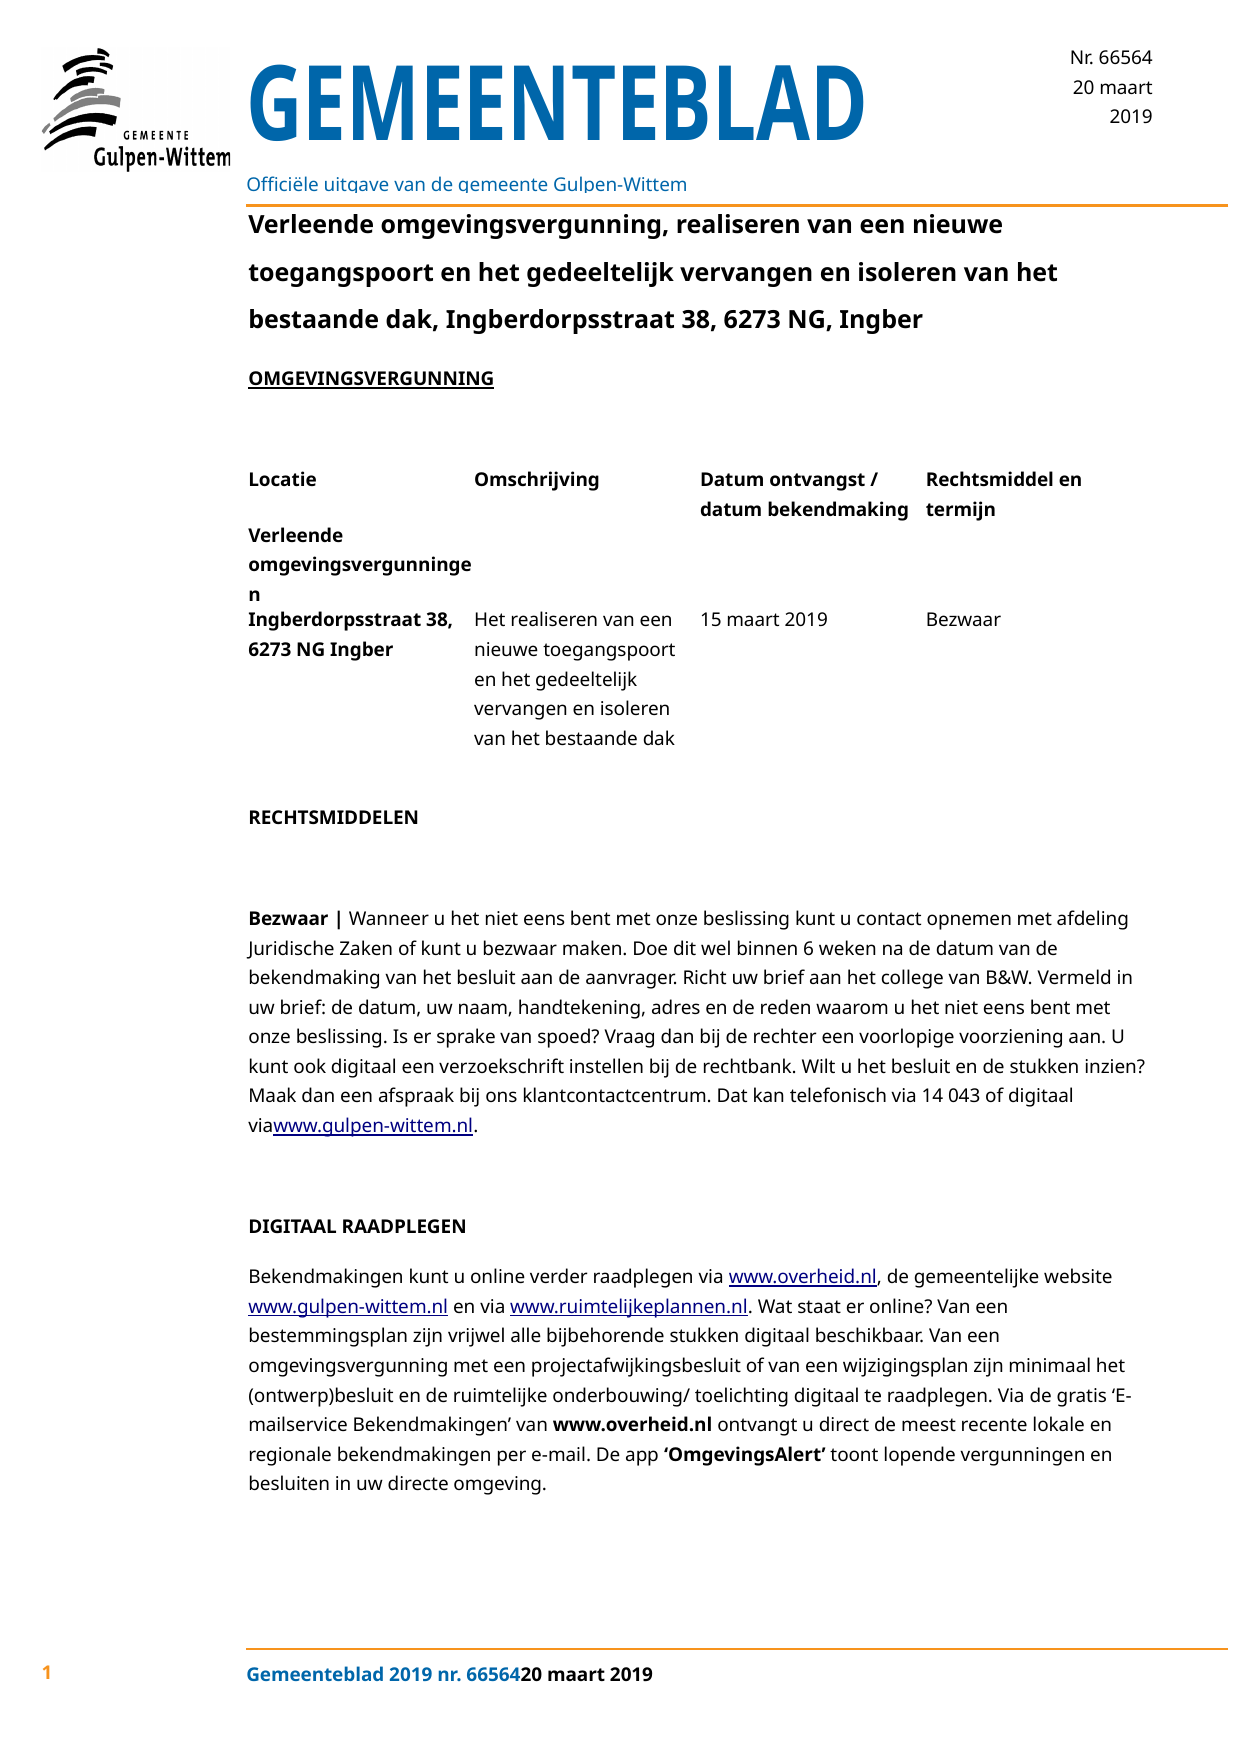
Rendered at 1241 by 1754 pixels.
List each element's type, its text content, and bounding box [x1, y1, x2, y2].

text RECHTSMIDDELEN [248, 804, 1152, 830]
table_header Rechtsmiddel en termijn [926, 466, 1152, 522]
table_cell 15 maart 2019 [700, 607, 926, 751]
text Bezwaar | Wanneer u het niet eens bent met onze beslissing kunt u contact opnemen met afdeling Juridische Zaken of kunt u bezwaar maken. Doe dit wel binnen 6 weken na de datum van de bekendmaking van het besluit aan de aanvrager. Richt uw brief aan het college van B&W. Vermeld in uw brief: de datum, uw naam, handtekening, adres en de reden waarom u het niet eens bent met onze beslissing. Is er sprake van spoed? Vraag dan bij de rechter een voorlopige voorziening aan. U kunt ook digitaal een verzoekschrift instellen bij de rechtbank. Wilt u het besluit en de stukken inzien? Maak dan een afspraak bij ons klantcontactcentrum. Dat kan telefonisch via 14 043 of digitaal viawww.gulpen-wittem.nl. [248, 905, 1152, 1138]
text DIGITAAL RAADPLEGEN [248, 1213, 1152, 1239]
table_cell [926, 522, 1152, 607]
table_header Omschrijving [474, 466, 700, 522]
table_cell [474, 522, 700, 607]
table_cell Ingberdorpsstraat 38, 6273 NG Ingber [248, 607, 474, 751]
text Bekendmakingen kunt u online verder raadplegen via www.overheid.nl, de gemeentelijke website www.gulpen-wittem.nl en via www.ruimtelijkeplannen.nl. Wat staat er online? Van een bestemmingsplan zijn vrijwel alle bijbehorende stukken digitaal beschikbaar. Van een omgevingsvergunning met een projectafwijkingsbesluit of van een wijzigingsplan zijn minimaal het (ontwerp)besluit en de ruimtelijke onderbouwing/ toelichting digitaal te raadplegen. Via de gratis ‘E-mailservice Bekendmakingen’ van www.overheid.nl ontvangt u direct de meest recente lokale en regionale bekendmakingen per e-mail. De app ‘OmgevingsAlert’ toont lopende vergunningen en besluiten in uw directe omgeving. [248, 1263, 1152, 1496]
table_cell Het realiseren van een nieuwe toegangspoort en het gedeeltelijk vervangen en isoleren van het bestaande dak [474, 607, 700, 751]
picture [41, 47, 231, 172]
text Verleende omgevingsvergunning, realiseren van een nieuwe toegangspoort en het gedeeltelijk vervangen en isoleren van het bestaande dak, Ingberdorpsstraat 38, 6273 NG, Ingber [248, 207, 1152, 336]
table_cell Verleende omgevingsvergunningen [248, 522, 474, 607]
table_cell Bezwaar [926, 607, 1152, 751]
text OMGEVINGSVERGUNNING [248, 366, 1152, 391]
table_header Locatie [248, 466, 474, 522]
table_cell [700, 522, 926, 607]
table_header Datum ontvangst / datum bekendmaking [700, 466, 926, 522]
